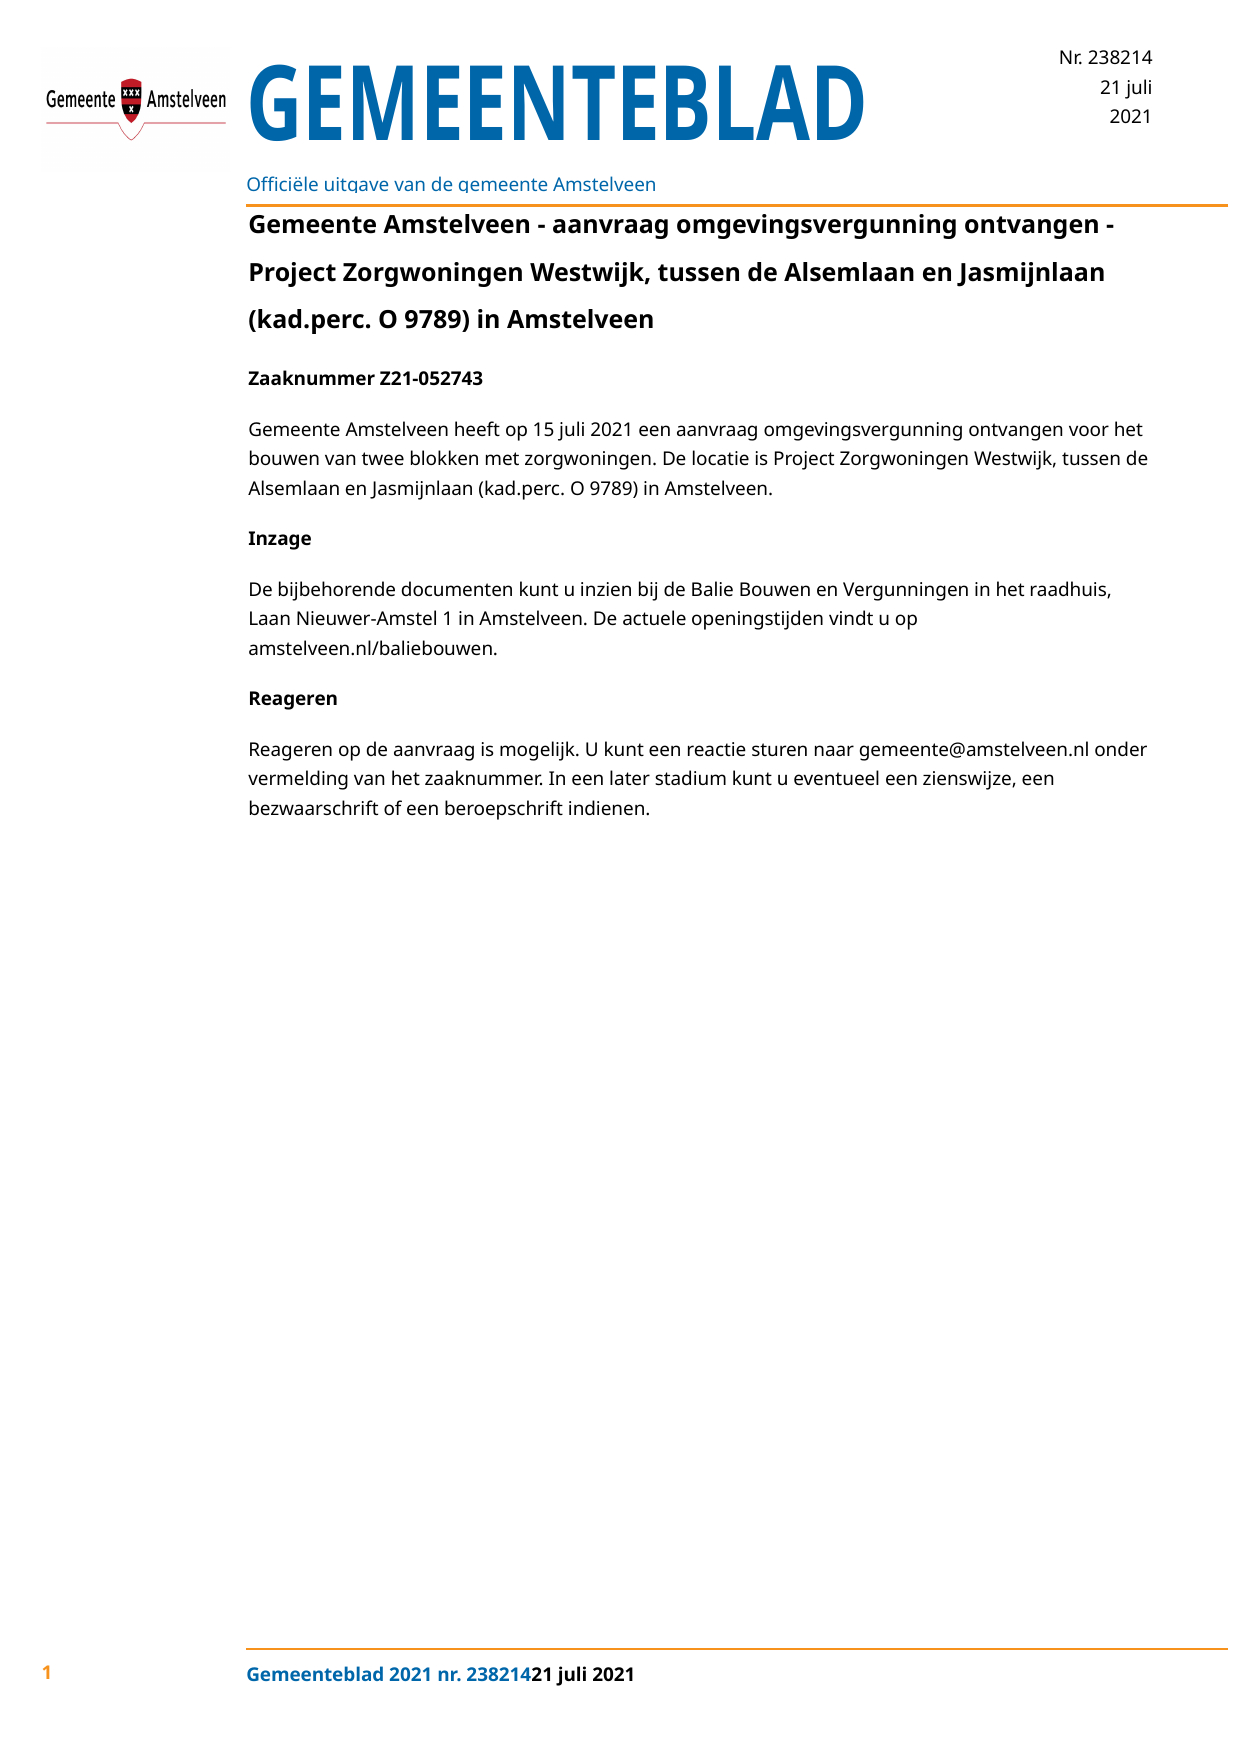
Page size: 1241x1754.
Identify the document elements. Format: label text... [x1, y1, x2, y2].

text Zaaknummer Z21-052743 [248, 366, 1152, 391]
text Gemeente Amstelveen heeft op 15 juli 2021 een aanvraag omgevingsvergunning ontvangen voor het bouwen van twee blokken met zorgwoningen. De locatie is Project Zorgwoningen Westwijk, tussen de Alsemlaan en Jasmijnlaan (kad.perc. O 9789) in Amstelveen. [248, 416, 1152, 501]
text Gemeente Amstelveen - aanvraag omgevingsvergunning ontvangen - Project Zorgwoningen Westwijk, tussen de Alsemlaan en Jasmijnlaan (kad.perc. O 9789) in Amstelveen [248, 207, 1152, 336]
picture [41, 47, 231, 172]
text De bijbehorende documenten kunt u inzien bij de Balie Bouwen en Vergunningen in het raadhuis, Laan Nieuwer-Amstel 1 in Amstelveen. De actuele openingstijden vindt u op amstelveen.nl/baliebouwen. [248, 576, 1152, 661]
text Reageren [248, 686, 1152, 711]
text Inzage [248, 526, 1152, 551]
text Reageren op de aanvraag is mogelijk. U kunt een reactie sturen naar gemeente@amstelveen.nl onder vermelding van het zaaknummer. In een later stadium kunt u eventueel een zienswijze, een bezwaarschrift of een beroepschrift indienen. [248, 736, 1152, 821]
